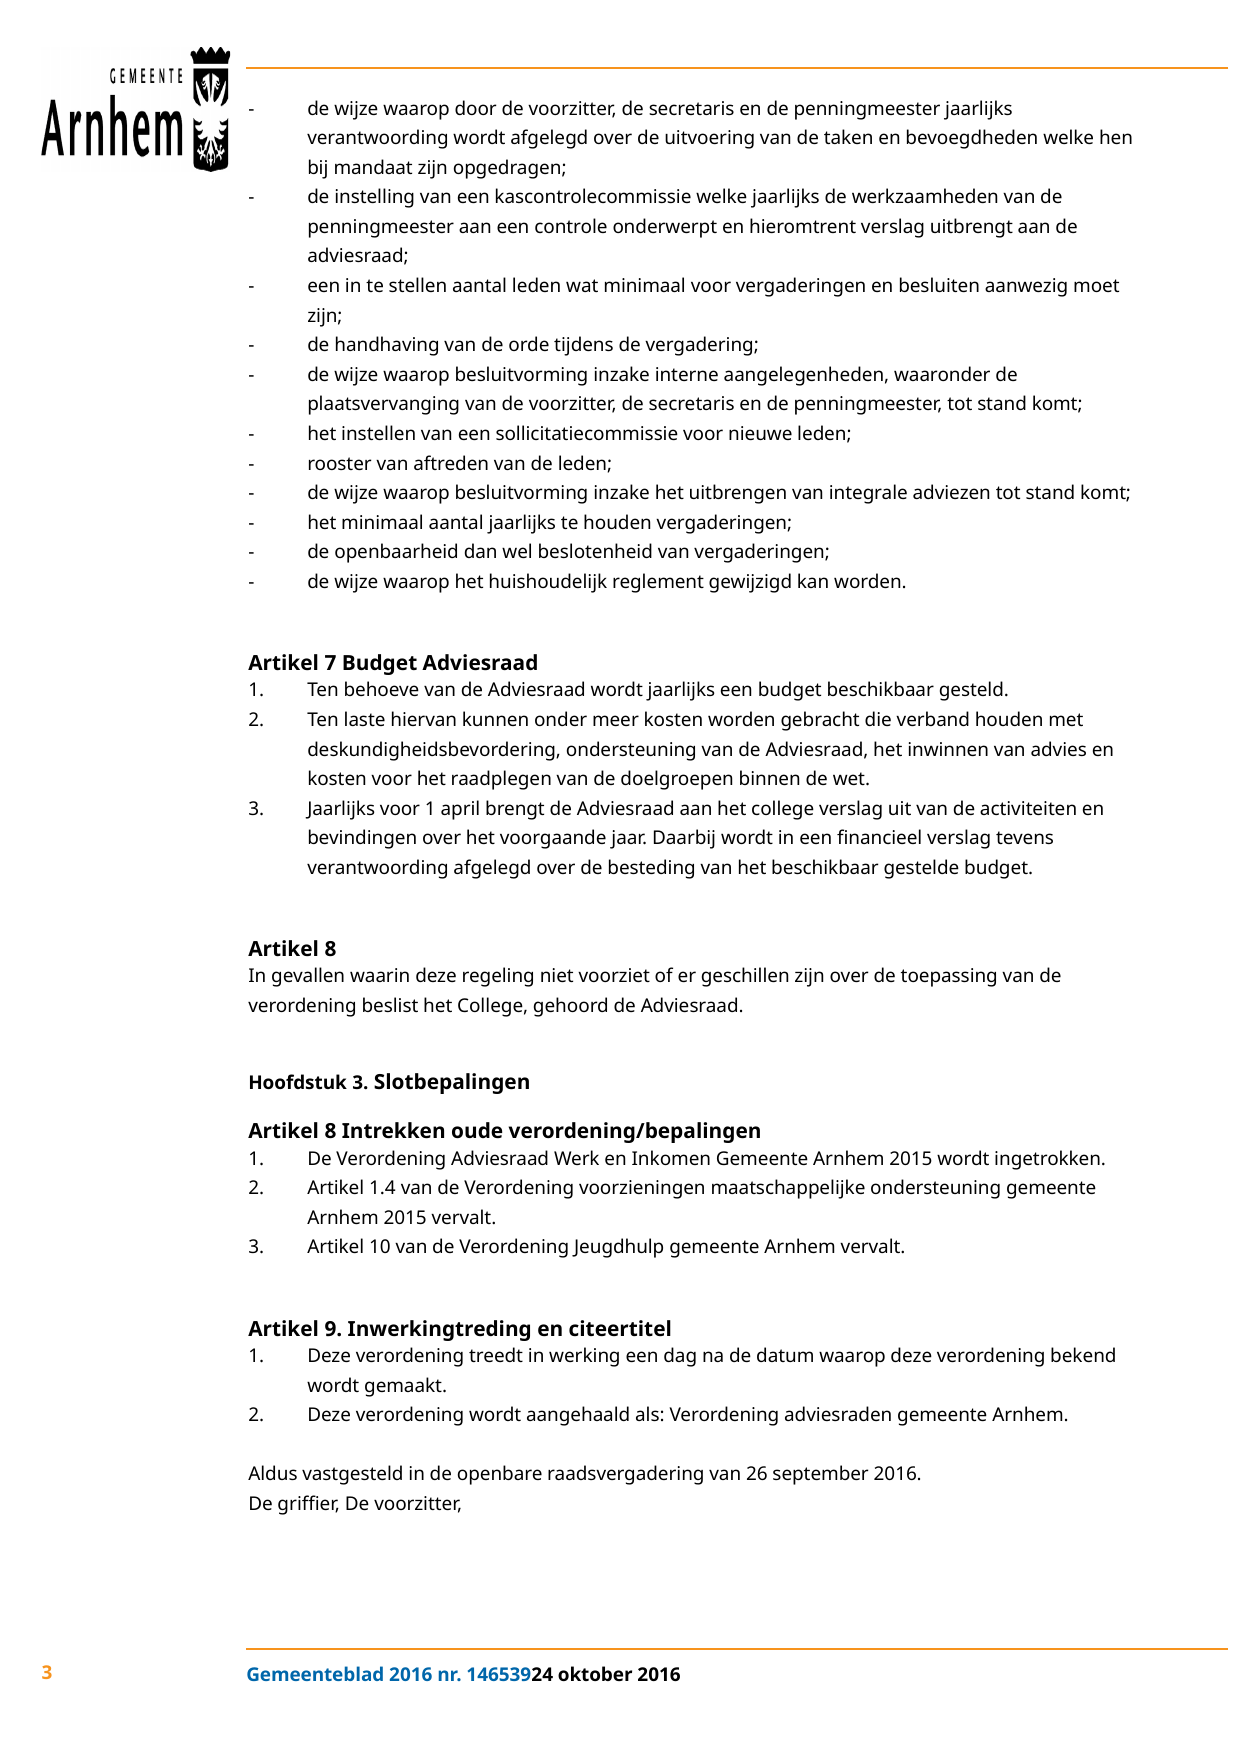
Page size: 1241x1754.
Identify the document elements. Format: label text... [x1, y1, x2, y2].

list de wijze waarop door de voorzitter, de secretaris en de penningmeester jaarlijks verantwoording wordt afgelegd over de uitvoering van de taken en bevoegdheden welke hen bij mandaat zijn opgedragen; [248, 95, 1152, 180]
list Deze verordening treedt in werking een dag na de datum waarop deze verordening bekend wordt gemaakt. [248, 1342, 1152, 1397]
text Aldus vastgesteld in de openbare raadsvergadering van 26 september 2016. [248, 1461, 1152, 1486]
list de wijze waarop besluitvorming inzake interne aangelegenheden, waaronder de plaatsvervanging van de voorzitter, de secretaris en de penningmeester, tot stand komt; [248, 361, 1152, 416]
text Artikel 8 [248, 934, 1152, 962]
picture [41, 47, 231, 172]
text De griffier, De voorzitter, [248, 1490, 1152, 1516]
list de wijze waarop het huishoudelijk reglement gewijzigd kan worden. [248, 568, 1152, 594]
list De Verordening Adviesraad Werk en Inkomen Gemeente Arnhem 2015 wordt ingetrokken. [248, 1145, 1152, 1171]
text Hoofdstuk 3. Slotbepalingen [248, 1067, 1152, 1096]
list Deze verordening wordt aangehaald als: Verordening adviesraden gemeente Arnhem. [248, 1401, 1152, 1427]
list de wijze waarop besluitvorming inzake het uitbrengen van integrale adviezen tot stand komt; [248, 479, 1152, 505]
text Artikel 7 Budget Adviesraad [248, 648, 1152, 677]
text In gevallen waarin deze regeling niet voorziet of er geschillen zijn over de toepassing van de verordening beslist het College, gehoord de Adviesraad. [248, 962, 1152, 1018]
list Jaarlijks voor 1 april brengt de Adviesraad aan het college verslag uit van de activiteiten en bevindingen over het voorgaande jaar. Daarbij wordt in een financieel verslag tevens verantwoording afgelegd over de besteding van het beschikbaar gestelde budget. [248, 795, 1152, 880]
list de instelling van een kascontrolecommissie welke jaarlijks de werkzaamheden van de penningmeester aan een controle onderwerpt en hieromtrent verslag uitbrengt aan de adviesraad; [248, 183, 1152, 268]
text Artikel 9. Inwerkingtreding en citeertitel [248, 1314, 1152, 1342]
list Artikel 1.4 van de Verordening voorzieningen maatschappelijke ondersteuning gemeente Arnhem 2015 vervalt. [248, 1174, 1152, 1230]
list het minimaal aantal jaarlijks te houden vergaderingen; [248, 509, 1152, 535]
list Artikel 10 van de Verordening Jeugdhulp gemeente Arnhem vervalt. [248, 1234, 1152, 1259]
list de handhaving van de orde tijdens de vergadering; [248, 331, 1152, 357]
text Artikel 8 Intrekken oude verordening/bepalingen [248, 1117, 1152, 1145]
list Ten laste hiervan kunnen onder meer kosten worden gebracht die verband houden met deskundigheidsbevordering, ondersteuning van de Adviesraad, het inwinnen van advies en kosten voor het raadplegen van de doelgroepen binnen de wet. [248, 706, 1152, 791]
list rooster van aftreden van de leden; [248, 450, 1152, 476]
list de openbaarheid dan wel beslotenheid van vergaderingen; [248, 538, 1152, 564]
list een in te stellen aantal leden wat minimaal voor vergaderingen en besluiten aanwezig moet zijn; [248, 272, 1152, 328]
list Ten behoeve van de Adviesraad wordt jaarlijks een budget beschikbaar gesteld. [248, 677, 1152, 702]
list het instellen van een sollicitatiecommissie voor nieuwe leden; [248, 420, 1152, 446]
